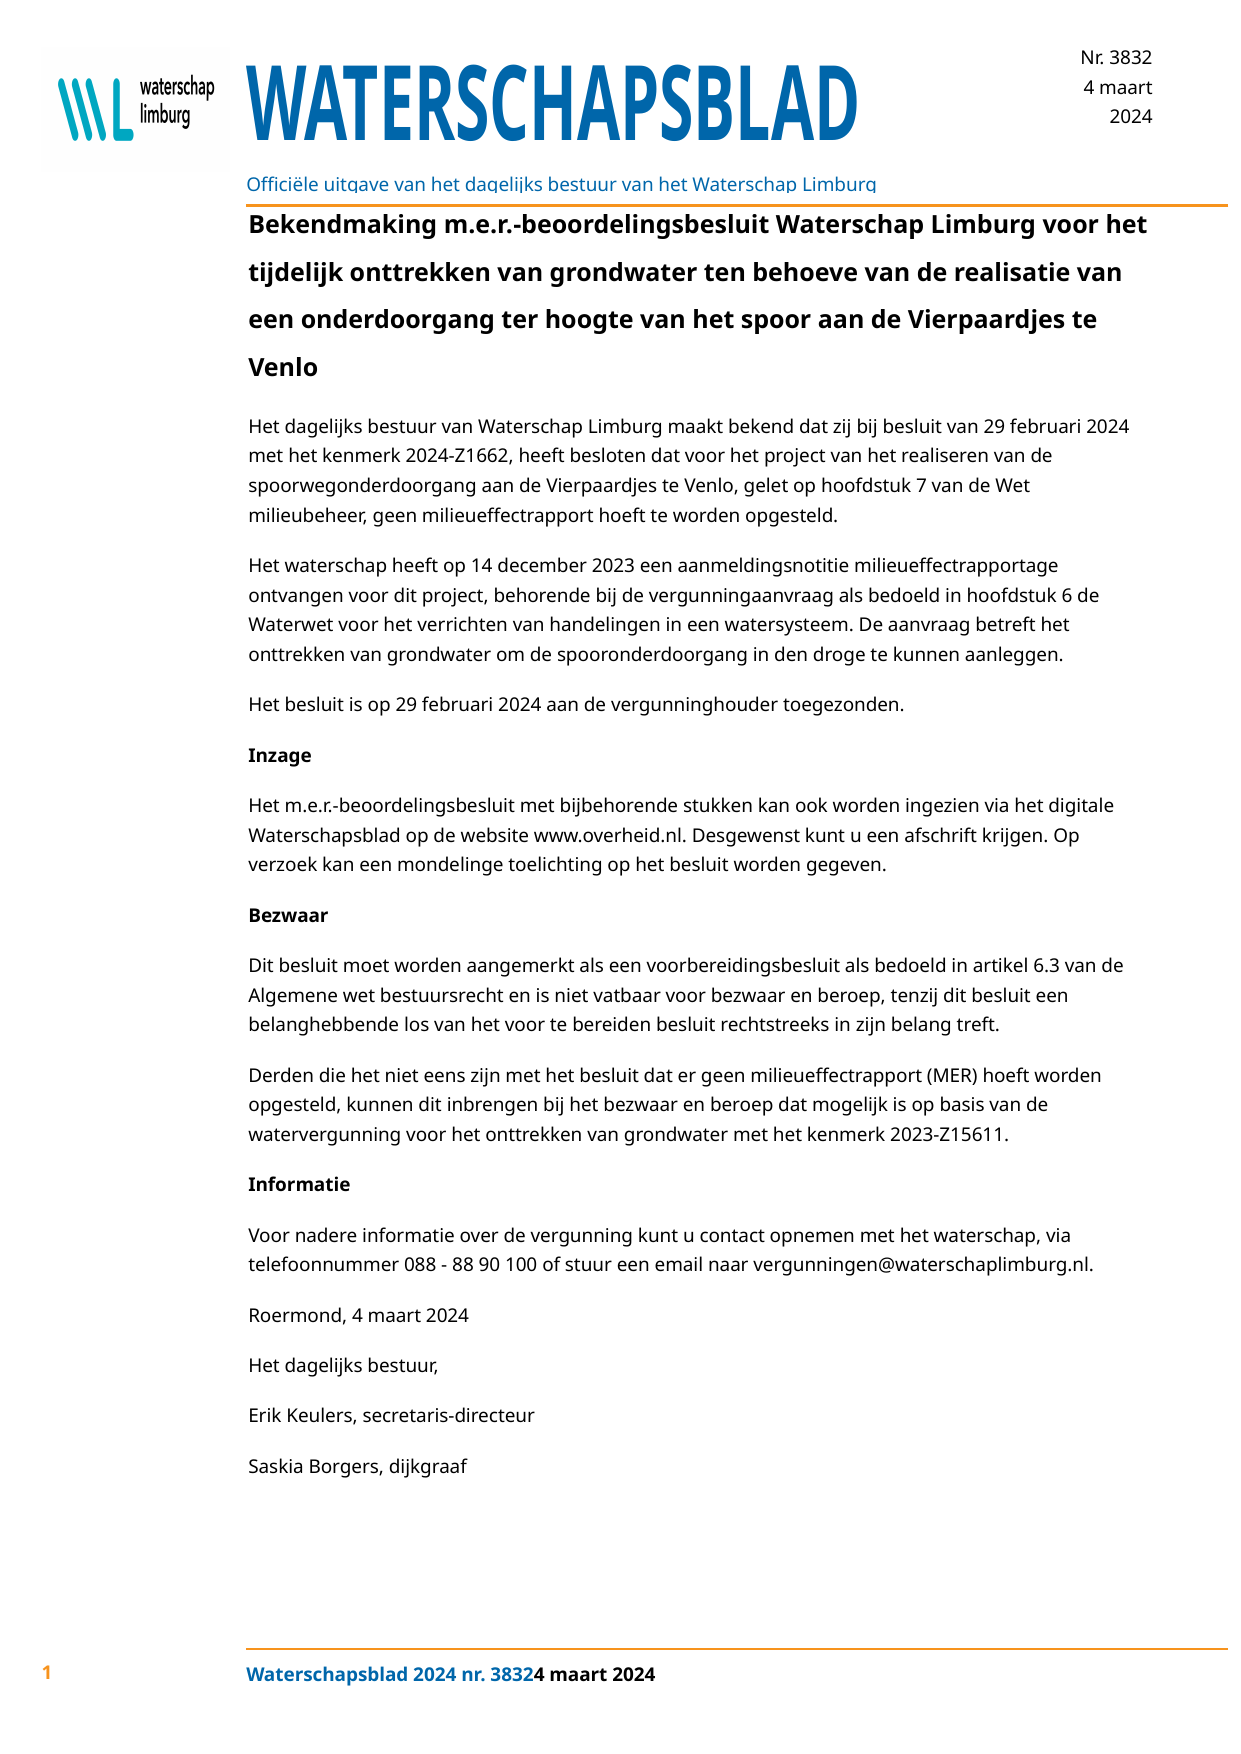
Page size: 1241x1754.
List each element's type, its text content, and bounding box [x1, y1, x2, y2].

text Derden die het niet eens zijn met het besluit dat er geen milieueffectrapport (MER) hoeft worden opgesteld, kunnen dit inbrengen bij het bezwaar en beroep dat mogelijk is op basis van de watervergunning voor het onttrekken van grondwater met het kenmerk 2023-Z15611. [248, 1062, 1152, 1147]
text Bezwaar [248, 902, 1152, 928]
text Saskia Borgers, dijkgraaf [248, 1453, 1152, 1479]
text Inzage [248, 742, 1152, 768]
text Informatie [248, 1171, 1152, 1197]
text Het dagelijks bestuur van Waterschap Limburg maakt bekend dat zij bij besluit van 29 februari 2024 met het kenmerk 2024-Z1662, heeft besloten dat voor het project van het realiseren van de spoorwegonderdoorgang aan de Vierpaardjes te Venlo, gelet op hoofdstuk 7 van de Wet milieubeheer, geen milieueffectrapport hoeft te worden opgesteld. [248, 413, 1152, 528]
text Het m.e.r.-beoordelingsbesluit met bijbehorende stukken kan ook worden ingezien via het digitale Waterschapsblad op de website www.overheid.nl. Desgewenst kunt u een afschrift krijgen. Op verzoek kan een mondelinge toelichting op het besluit worden gegeven. [248, 792, 1152, 877]
text Dit besluit moet worden aangemerkt als een voorbereidingsbesluit als bedoeld in artikel 6.3 van de Algemene wet bestuursrecht en is niet vatbaar voor bezwaar en beroep, tenzij dit besluit een belanghebbende los van het voor te bereiden besluit rechtstreeks in zijn belang treft. [248, 952, 1152, 1037]
picture [41, 47, 231, 172]
text Het dagelijks bestuur, [248, 1352, 1152, 1378]
text Voor nadere informatie over de vergunning kunt u contact opnemen met het waterschap, via telefoonnummer 088 - 88 90 100 of stuur een email naar vergunningen@waterschaplimburg.nl. [248, 1222, 1152, 1277]
text Het besluit is op 29 februari 2024 aan de vergunninghouder toegezonden. [248, 691, 1152, 717]
text Erik Keulers, secretaris-directeur [248, 1403, 1152, 1428]
text Roermond, 4 maart 2024 [248, 1302, 1152, 1328]
text Het waterschap heeft op 14 december 2023 een aanmeldingsnotitie milieueffectrapportage ontvangen voor dit project, behorende bij de vergunningaanvraag als bedoeld in hoofdstuk 6 de Waterwet voor het verrichten van handelingen in een watersysteem. De aanvraag betreft het onttrekken van grondwater om de spooronderdoorgang in den droge te kunnen aanleggen. [248, 552, 1152, 667]
text Bekendmaking m.e.r.-beoordelingsbesluit Waterschap Limburg voor het tijdelijk onttrekken van grondwater ten behoeve van de realisatie van een onderdoorgang ter hoogte van het spoor aan de Vierpaardjes te Venlo [248, 207, 1152, 384]
